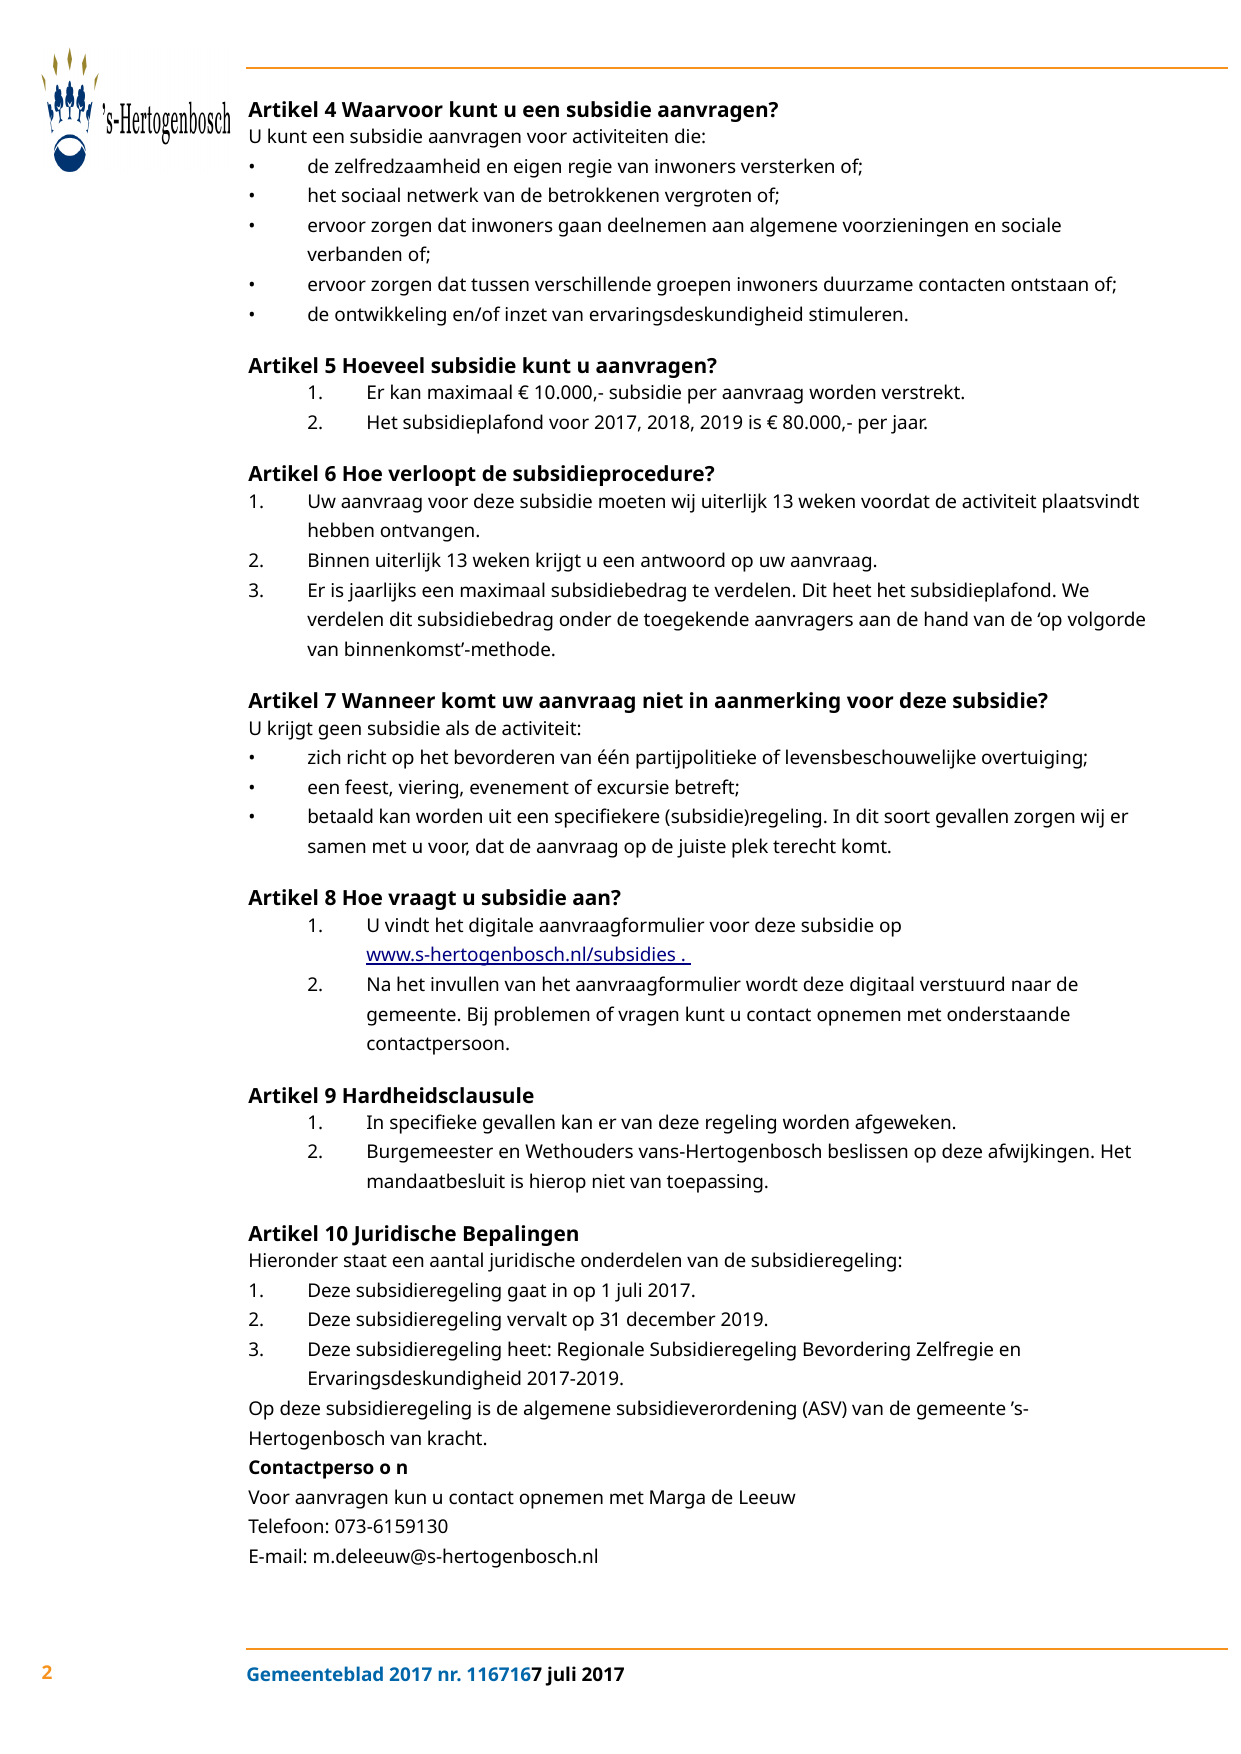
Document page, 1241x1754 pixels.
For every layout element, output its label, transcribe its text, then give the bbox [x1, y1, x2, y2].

list Burgemeester en Wethouders vans-Hertogenbosch beslissen op deze afwijkingen. Het mandaatbesluit is hierop niet van toepassing. [307, 1139, 1152, 1194]
text Artikel 8 Hoe vraagt u subsidie aan? [248, 883, 1152, 912]
picture [41, 47, 231, 172]
list de ontwikkeling en/of inzet van ervaringsdeskundigheid stimuleren. [248, 301, 1152, 326]
list Na het invullen van het aanvraagformulier wordt deze digitaal verstuurd naar de gemeente. Bij problemen of vragen kunt u contact opnemen met onderstaande contactpersoon. [307, 971, 1152, 1056]
list ervoor zorgen dat inwoners gaan deelnemen aan algemene voorzieningen en sociale verbanden of; [248, 212, 1152, 267]
text U krijgt geen subsidie als de activiteit: [248, 715, 1152, 741]
text Contactperso o n [248, 1454, 1152, 1480]
list zich richt op het bevorderen van één partijpolitieke of levensbeschouwelijke overtuiging; [248, 744, 1152, 770]
text Artikel 9 Hardheidsclausule [248, 1081, 1152, 1109]
list Uw aanvraag voor deze subsidie moeten wij uiterlijk 13 weken voordat de activiteit plaatsvindt hebben ontvangen. [248, 488, 1152, 543]
text E-mail: m.deleeuw@s-hertogenbosch.nl [248, 1543, 1152, 1569]
text Telefoon: 073-6159130 [248, 1513, 1152, 1539]
text Op deze subsidieregeling is de algemene subsidieverordening (ASV) van de gemeente ’s-Hertogenbosch van kracht. [248, 1395, 1152, 1450]
list Binnen uiterlijk 13 weken krijgt u een antwoord op uw aanvraag. [248, 547, 1152, 573]
text U kunt een subsidie aanvragen voor activiteiten die: [248, 123, 1152, 149]
text Artikel 10 Juridische Bepalingen [248, 1219, 1152, 1247]
list Er is jaarlijks een maximaal subsidiebedrag te verdelen. Dit heet het subsidieplafond. We verdelen dit subsidiebedrag onder de toegekende aanvragers aan de hand van de ‘op volgorde van binnenkomst’-methode. [248, 577, 1152, 662]
text Voor aanvragen kun u contact opnemen met Marga de Leeuw [248, 1484, 1152, 1509]
list In specifieke gevallen kan er van deze regeling worden afgeweken. [307, 1109, 1152, 1135]
text Hieronder staat een aantal juridische onderdelen van de subsidieregeling: [248, 1247, 1152, 1273]
list U vindt het digitale aanvraagformulier voor deze subsidie op www.s-hertogenbosch.nl/subsidies . [307, 912, 1152, 967]
list ervoor zorgen dat tussen verschillende groepen inwoners duurzame contacten ontstaan of; [248, 271, 1152, 297]
text Artikel 5 Hoeveel subsidie kunt u aanvragen? [248, 351, 1152, 379]
list Het subsidieplafond voor 2017, 2018, 2019 is € 80.000,- per jaar. [307, 409, 1152, 435]
list een feest, viering, evenement of excursie betreft; [248, 774, 1152, 800]
text Artikel 4 Waarvoor kunt u een subsidie aanvragen? [248, 95, 1152, 123]
list Er kan maximaal € 10.000,- subsidie per aanvraag worden verstrekt. [307, 379, 1152, 405]
list Deze subsidieregeling gaat in op 1 juli 2017. [248, 1277, 1152, 1302]
list het sociaal netwerk van de betrokkenen vergroten of; [248, 182, 1152, 208]
list de zelfredzaamheid en eigen regie van inwoners versterken of; [248, 153, 1152, 178]
text Artikel 6 Hoe verloopt de subsidieprocedure? [248, 459, 1152, 488]
text Artikel 7 Wanneer komt uw aanvraag niet in aanmerking voor deze subsidie? [248, 686, 1152, 715]
list betaald kan worden uit een specifiekere (subsidie)regeling. In dit soort gevallen zorgen wij er samen met u voor, dat de aanvraag op de juiste plek terecht komt. [248, 803, 1152, 859]
list Deze subsidieregeling vervalt op 31 december 2019. [248, 1306, 1152, 1332]
list Deze subsidieregeling heet: Regionale Subsidieregeling Bevordering Zelfregie en Ervaringsdeskundigheid 2017-2019. [248, 1336, 1152, 1391]
